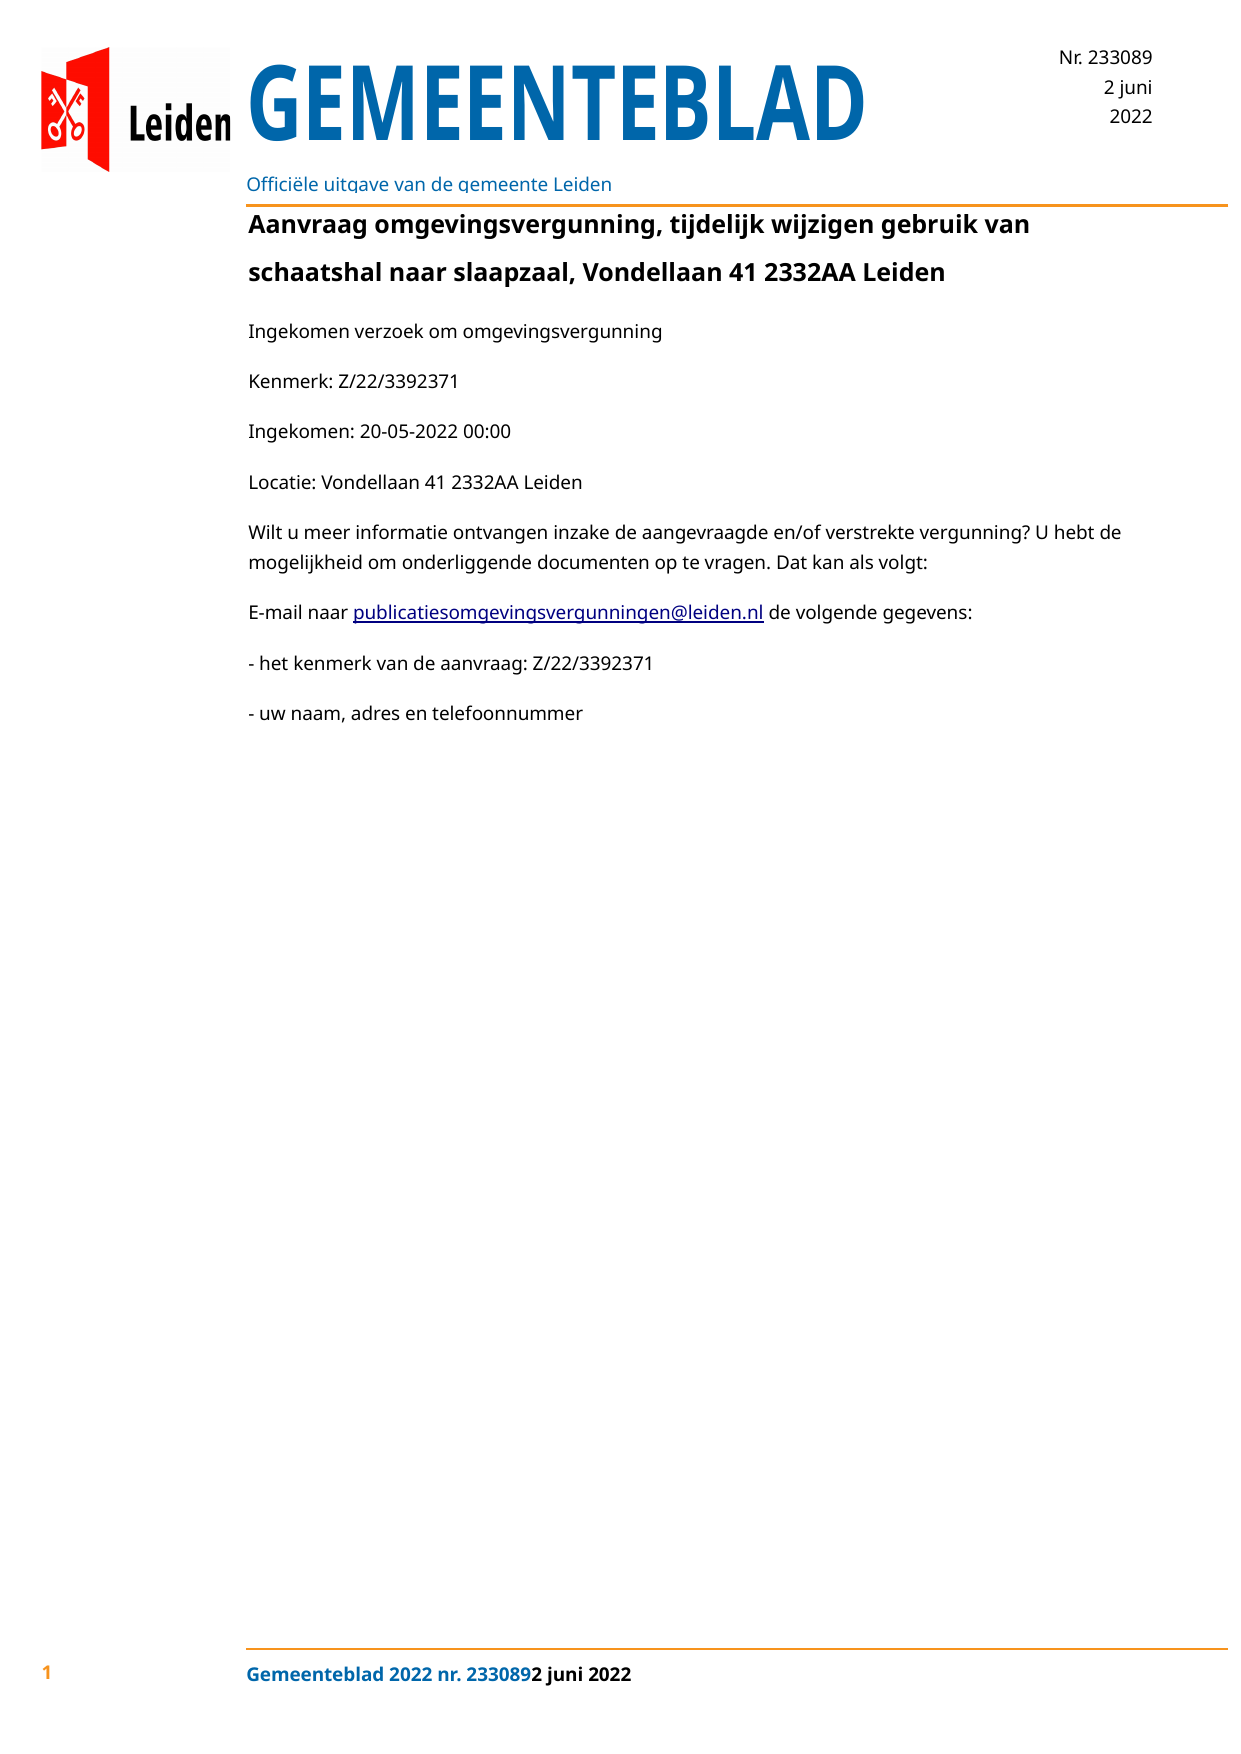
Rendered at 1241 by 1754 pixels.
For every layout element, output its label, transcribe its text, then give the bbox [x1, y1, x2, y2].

text Kenmerk: Z/22/3392371 [248, 368, 1152, 394]
text Ingekomen verzoek om omgevingsvergunning [248, 318, 1152, 344]
text Locatie: Vondellaan 41 2332AA Leiden [248, 469, 1152, 495]
text Ingekomen: 20-05-2022 00:00 [248, 419, 1152, 444]
text Aanvraag omgevingsvergunning, tijdelijk wijzigen gebruik van schaatshal naar slaapzaal, Vondellaan 41 2332AA Leiden [248, 207, 1152, 288]
text - uw naam, adres en telefoonnummer [248, 700, 1152, 726]
text Wilt u meer informatie ontvangen inzake de aangevraagde en/of verstrekte vergunning? U hebt de mogelijkheid om onderliggende documenten op te vragen. Dat kan als volgt: [248, 519, 1152, 575]
picture [41, 47, 231, 172]
text E-mail naar publicatiesomgevingsvergunningen@leiden.nl de volgende gegevens: [248, 599, 1152, 625]
text - het kenmerk van de aanvraag: Z/22/3392371 [248, 650, 1152, 676]
